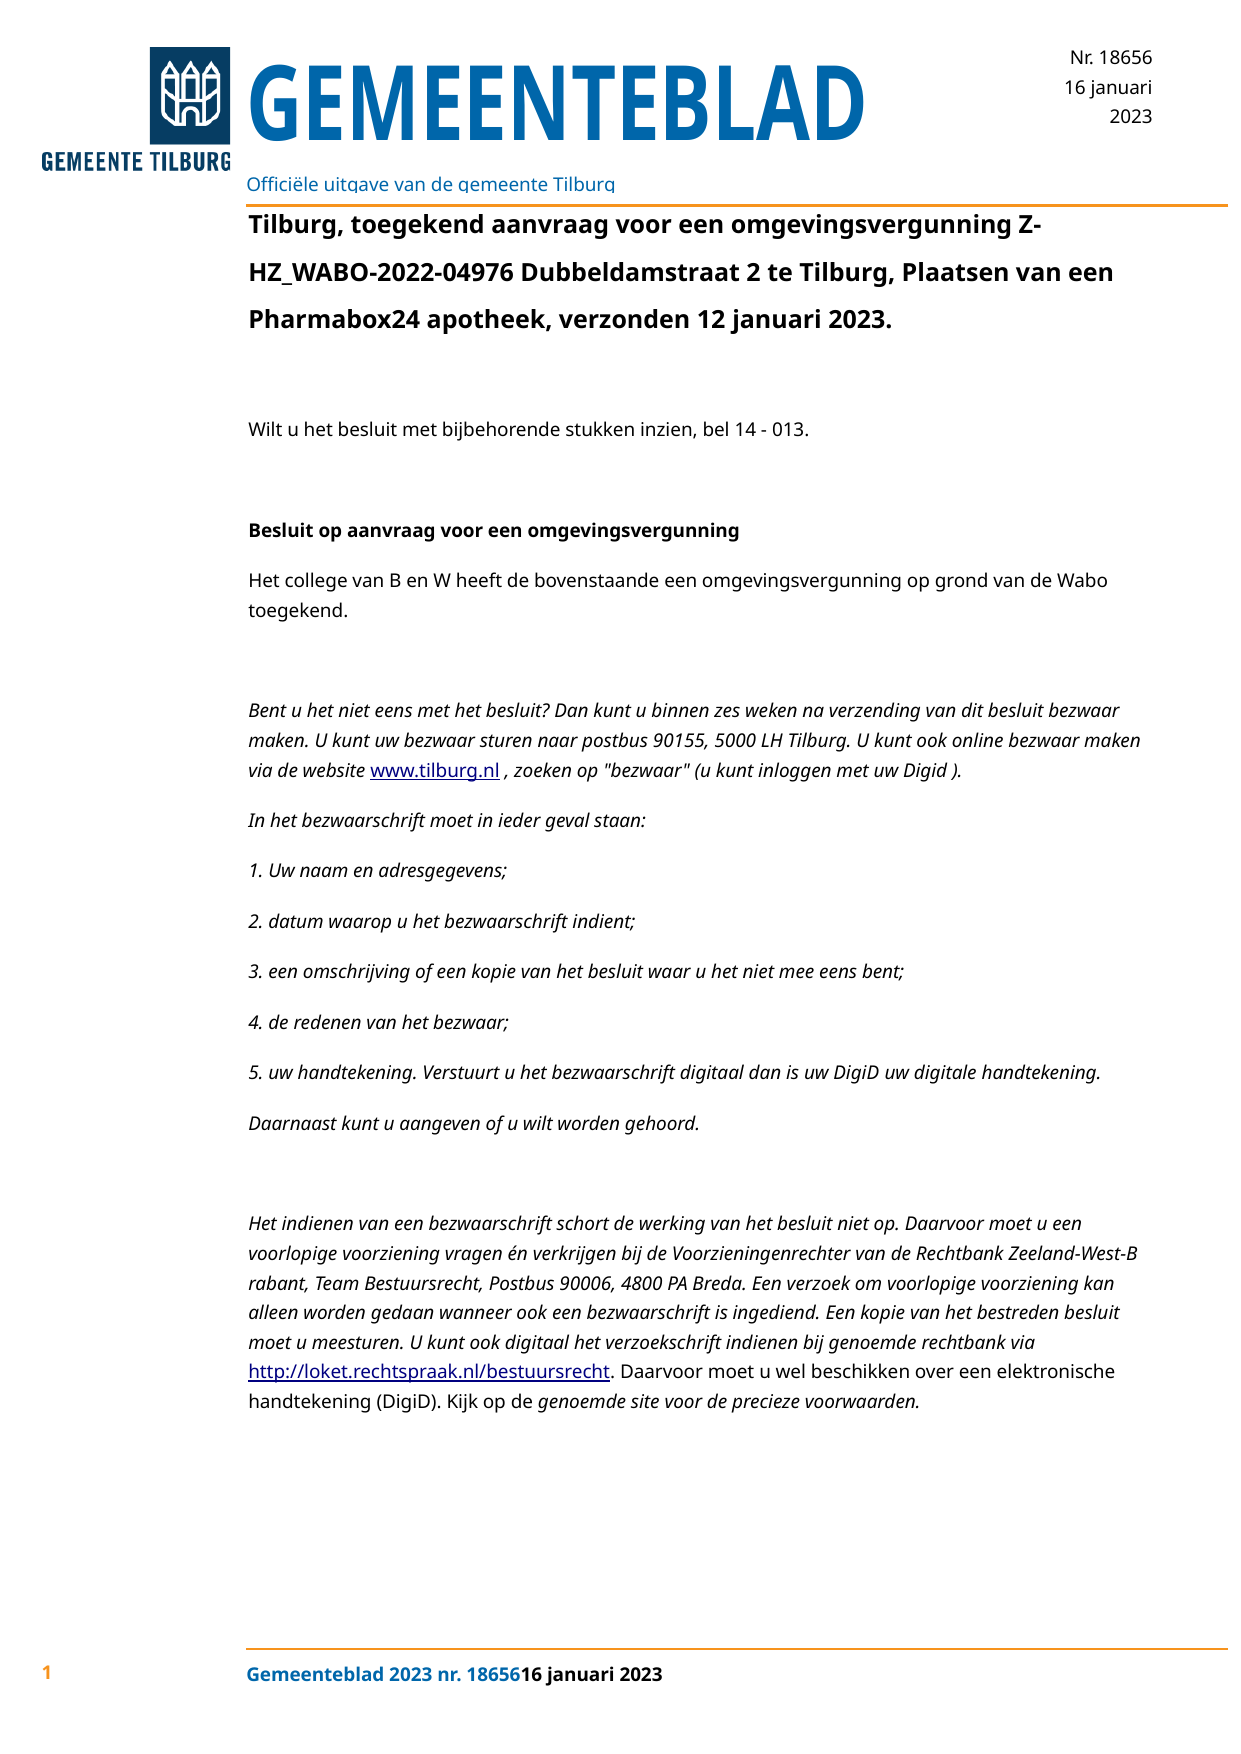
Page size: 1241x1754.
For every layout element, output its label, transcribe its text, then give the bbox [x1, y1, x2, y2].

text Het indienen van een bezwaarschrift schort de werking van het besluit niet op. Daarvoor moet u een voorlopige voorziening vragen én verkrijgen bij de Voorzieningenrechter van de Rechtbank Zeeland-West-B rabant, Team Bestuursrecht, Postbus 90006, 4800 PA Breda. Een verzoek om voorlopige voorziening kan alleen worden gedaan wanneer ook een bezwaarschrift is ingediend. Een kopie van het bestreden besluit moet u meesturen. U kunt ook digitaal het verzoekschrift indienen bij genoemde rechtbank via http://loket.rechtspraak.nl/bestuursrecht. Daarvoor moet u wel beschikken over een elektronische handtekening (DigiD). Kijk op de genoemde site voor de precieze voorwaarden. [248, 1211, 1152, 1414]
text 4. de redenen van het bezwaar; [248, 1009, 1152, 1034]
text Bent u het niet eens met het besluit? Dan kunt u binnen zes weken na verzending van dit besluit bezwaar maken. U kunt uw bezwaar sturen naar postbus 90155, 5000 LH Tilburg. U kunt ook online bezwaar maken via de website www.tilburg.nl , zoeken op "bezwaar" (u kunt inloggen met uw Digid ). [248, 698, 1152, 782]
text Het college van B en W heeft de bovenstaande een omgevingsvergunning op grond van de Wabo toegekend. [248, 567, 1152, 622]
text In het bezwaarschrift moet in ieder geval staan: [248, 807, 1152, 833]
text Daarnaast kunt u aangeven of u wilt worden gehoord. [248, 1110, 1152, 1135]
text 1. Uw naam en adresgegevens; [248, 858, 1152, 883]
text Wilt u het besluit met bijbehorende stukken inzien, bel 14 - 013. [248, 416, 1152, 442]
picture [41, 47, 231, 172]
text 2. datum waarop u het bezwaarschrift indient; [248, 908, 1152, 934]
text Tilburg, toegekend aanvraag voor een omgevingsvergunning Z-HZ_WABO-2022-04976 Dubbeldamstraat 2 te Tilburg, Plaatsen van een Pharmabox24 apotheek, verzonden 12 januari 2023. [248, 207, 1152, 336]
text 5. uw handtekening. Verstuurt u het bezwaarschrift digitaal dan is uw DigiD uw digitale handtekening. [248, 1059, 1152, 1085]
text Besluit op aanvraag voor een omgevingsvergunning [248, 517, 1152, 542]
text 3. een omschrijving of een kopie van het besluit waar u het niet mee eens bent; [248, 958, 1152, 984]
